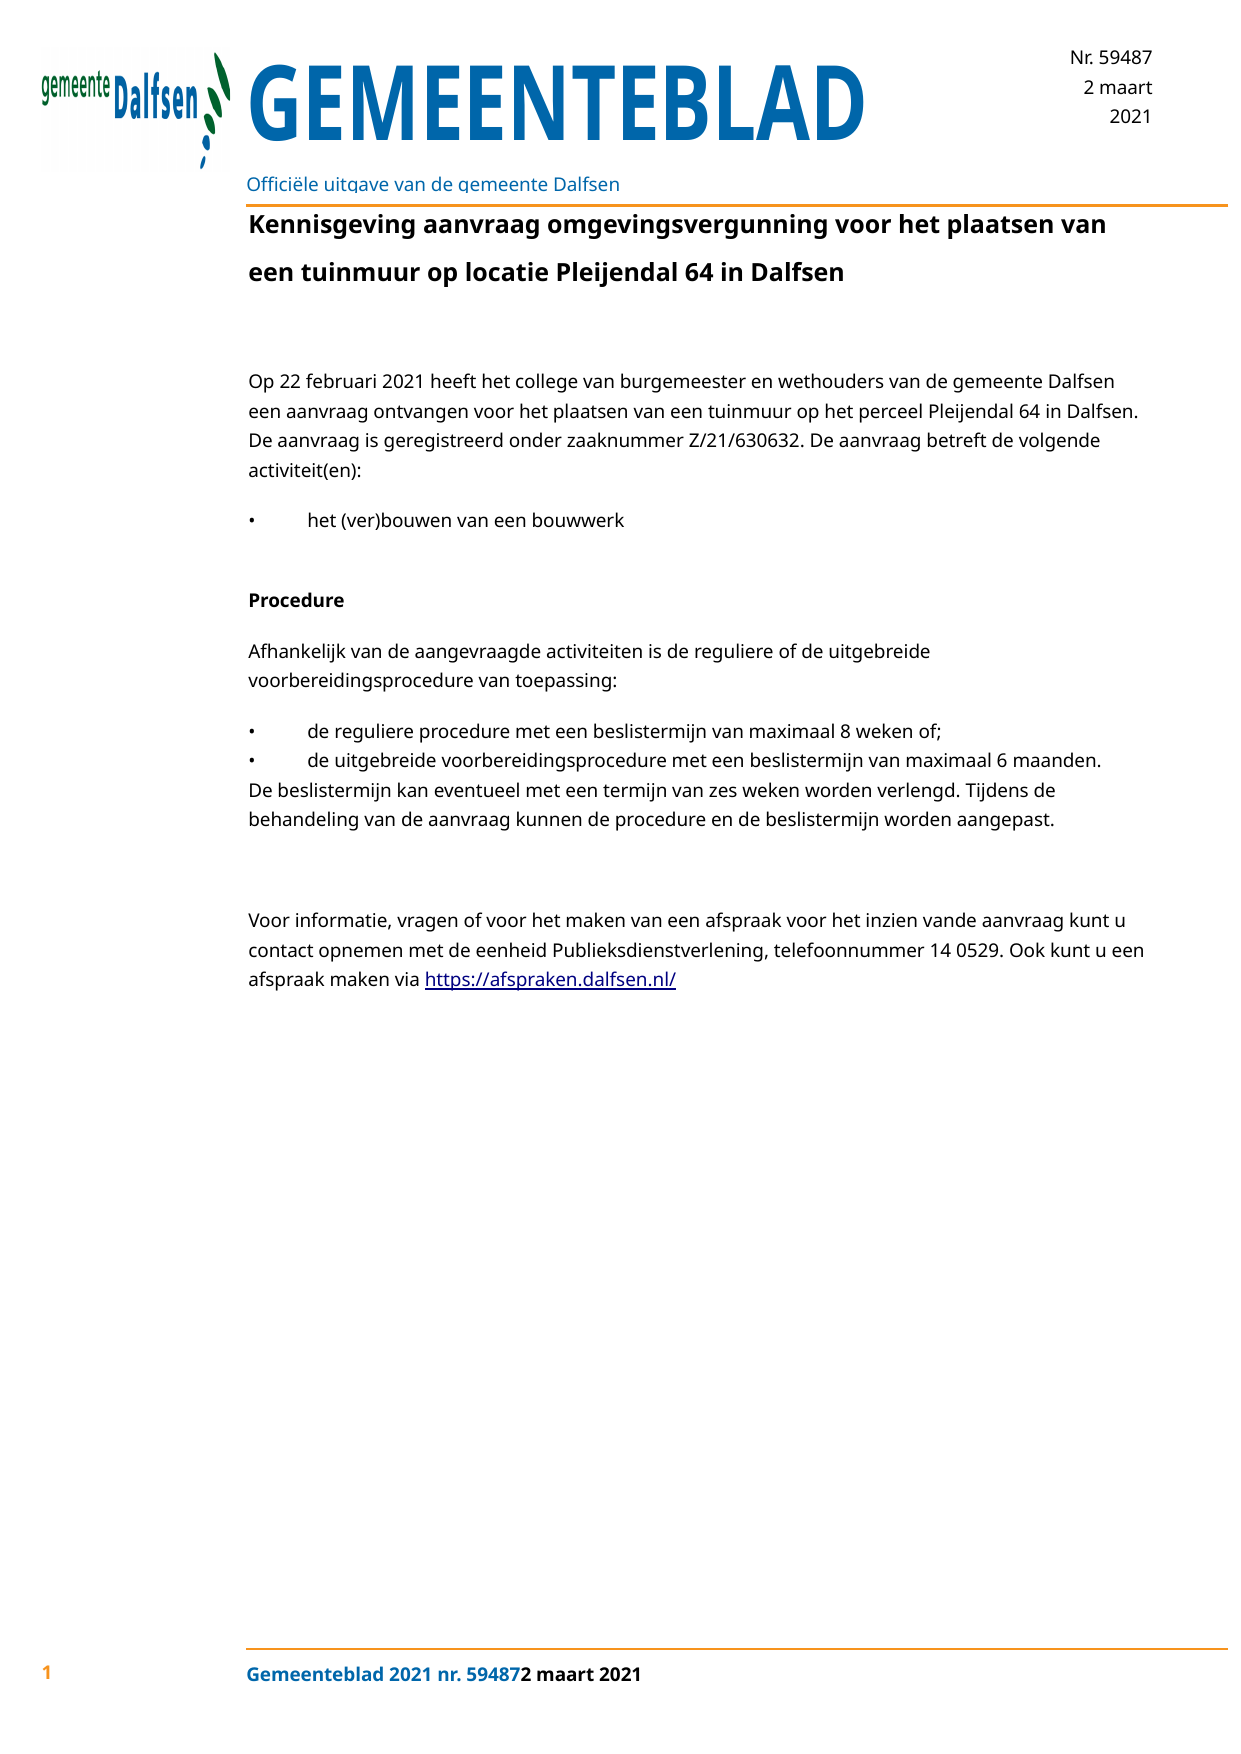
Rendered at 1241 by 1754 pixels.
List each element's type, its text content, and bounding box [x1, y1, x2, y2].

list de reguliere procedure met een beslistermijn van maximaal 8 weken of; [248, 718, 1152, 744]
list de uitgebreide voorbereidingsprocedure met een beslistermijn van maximaal 6 maanden. [248, 747, 1152, 773]
picture [41, 47, 231, 172]
list het (ver)bouwen van een bouwwerk [248, 507, 1152, 533]
text Op 22 februari 2021 heeft het college van burgemeester en wethouders van de gemeente Dalfsen een aanvraag ontvangen voor het plaatsen van een tuinmuur op het perceel Pleijendal 64 in Dalfsen. De aanvraag is geregistreerd onder zaaknummer Z/21/630632. De aanvraag betreft de volgende activiteit(en): [248, 368, 1152, 483]
text Afhankelijk van de aangevraagde activiteiten is de reguliere of de uitgebreide voorbereidingsprocedure van toepassing: [248, 638, 1152, 693]
text Kennisgeving aanvraag omgevingsvergunning voor het plaatsen van een tuinmuur op locatie Pleijendal 64 in Dalfsen [248, 207, 1152, 288]
text Procedure [248, 587, 1152, 613]
text De beslistermijn kan eventueel met een termijn van zes weken worden verlengd. Tijdens de behandeling van de aanvraag kunnen de procedure en de beslistermijn worden aangepast. [248, 777, 1152, 832]
text Voor informatie, vragen of voor het maken van een afspraak voor het inzien vande aanvraag kunt u contact opnemen met de eenheid Publieksdienstverlening, telefoonnummer 14 0529. Ook kunt u een afspraak maken via https://afspraken.dalfsen.nl/ [248, 907, 1152, 992]
